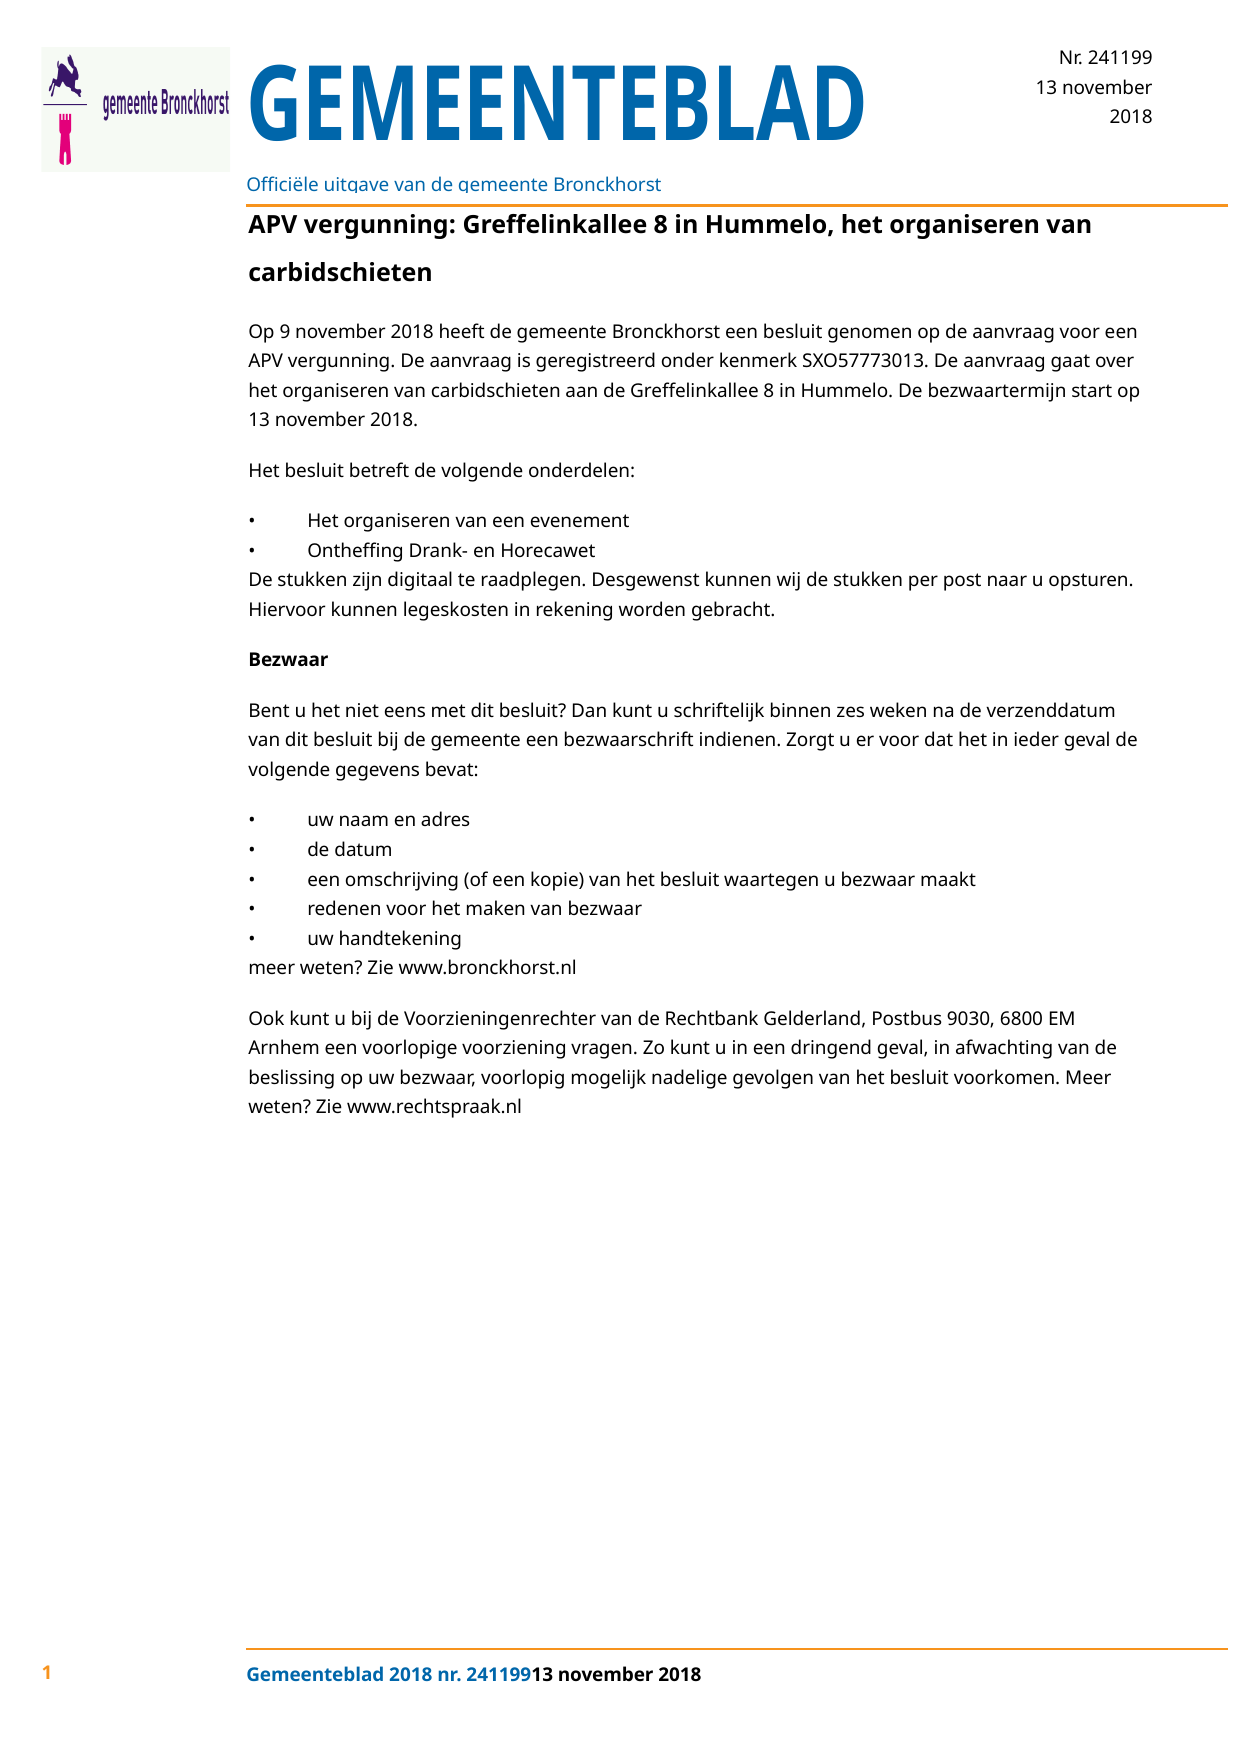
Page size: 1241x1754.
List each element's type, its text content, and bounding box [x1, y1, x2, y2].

text Bezwaar [248, 647, 1152, 672]
list uw naam en adres [248, 807, 1152, 832]
text Ook kunt u bij de Voorzieningenrechter van de Rechtbank Gelderland, Postbus 9030, 6800 EM Arnhem een voorlopige voorziening vragen. Zo kunt u in een dringend geval, in afwachting van de beslissing op uw bezwaar, voorlopig mogelijk nadelige gevolgen van het besluit voorkomen. Meer weten? Zie www.rechtspraak.nl [248, 1005, 1152, 1119]
list Ontheffing Drank- en Horecawet [248, 537, 1152, 563]
text meer weten? Zie www.bronckhorst.nl [248, 954, 1152, 980]
text De stukken zijn digitaal te raadplegen. Desgewenst kunnen wij de stukken per post naar u opsturen. Hiervoor kunnen legeskosten in rekening worden gebracht. [248, 567, 1152, 622]
text Het besluit betreft de volgende onderdelen: [248, 457, 1152, 483]
list redenen voor het maken van bezwaar [248, 895, 1152, 921]
list uw handtekening [248, 925, 1152, 951]
text APV vergunning: Greffelinkallee 8 in Hummelo, het organiseren van carbidschieten [248, 207, 1152, 288]
list de datum [248, 836, 1152, 862]
text Bent u het niet eens met dit besluit? Dan kunt u schriftelijk binnen zes weken na de verzenddatum van dit besluit bij de gemeente een bezwaarschrift indienen. Zorgt u er voor dat het in ieder geval de volgende gegevens bevat: [248, 697, 1152, 782]
list Het organiseren van een evenement [248, 507, 1152, 533]
list een omschrijving (of een kopie) van het besluit waartegen u bezwaar maakt [248, 866, 1152, 892]
picture [41, 47, 231, 172]
text Op 9 november 2018 heeft de gemeente Bronckhorst een besluit genomen op de aanvraag voor een APV vergunning. De aanvraag is geregistreerd onder kenmerk SXO57773013. De aanvraag gaat over het organiseren van carbidschieten aan de Greffelinkallee 8 in Hummelo. De bezwaartermijn start op 13 november 2018. [248, 318, 1152, 432]
